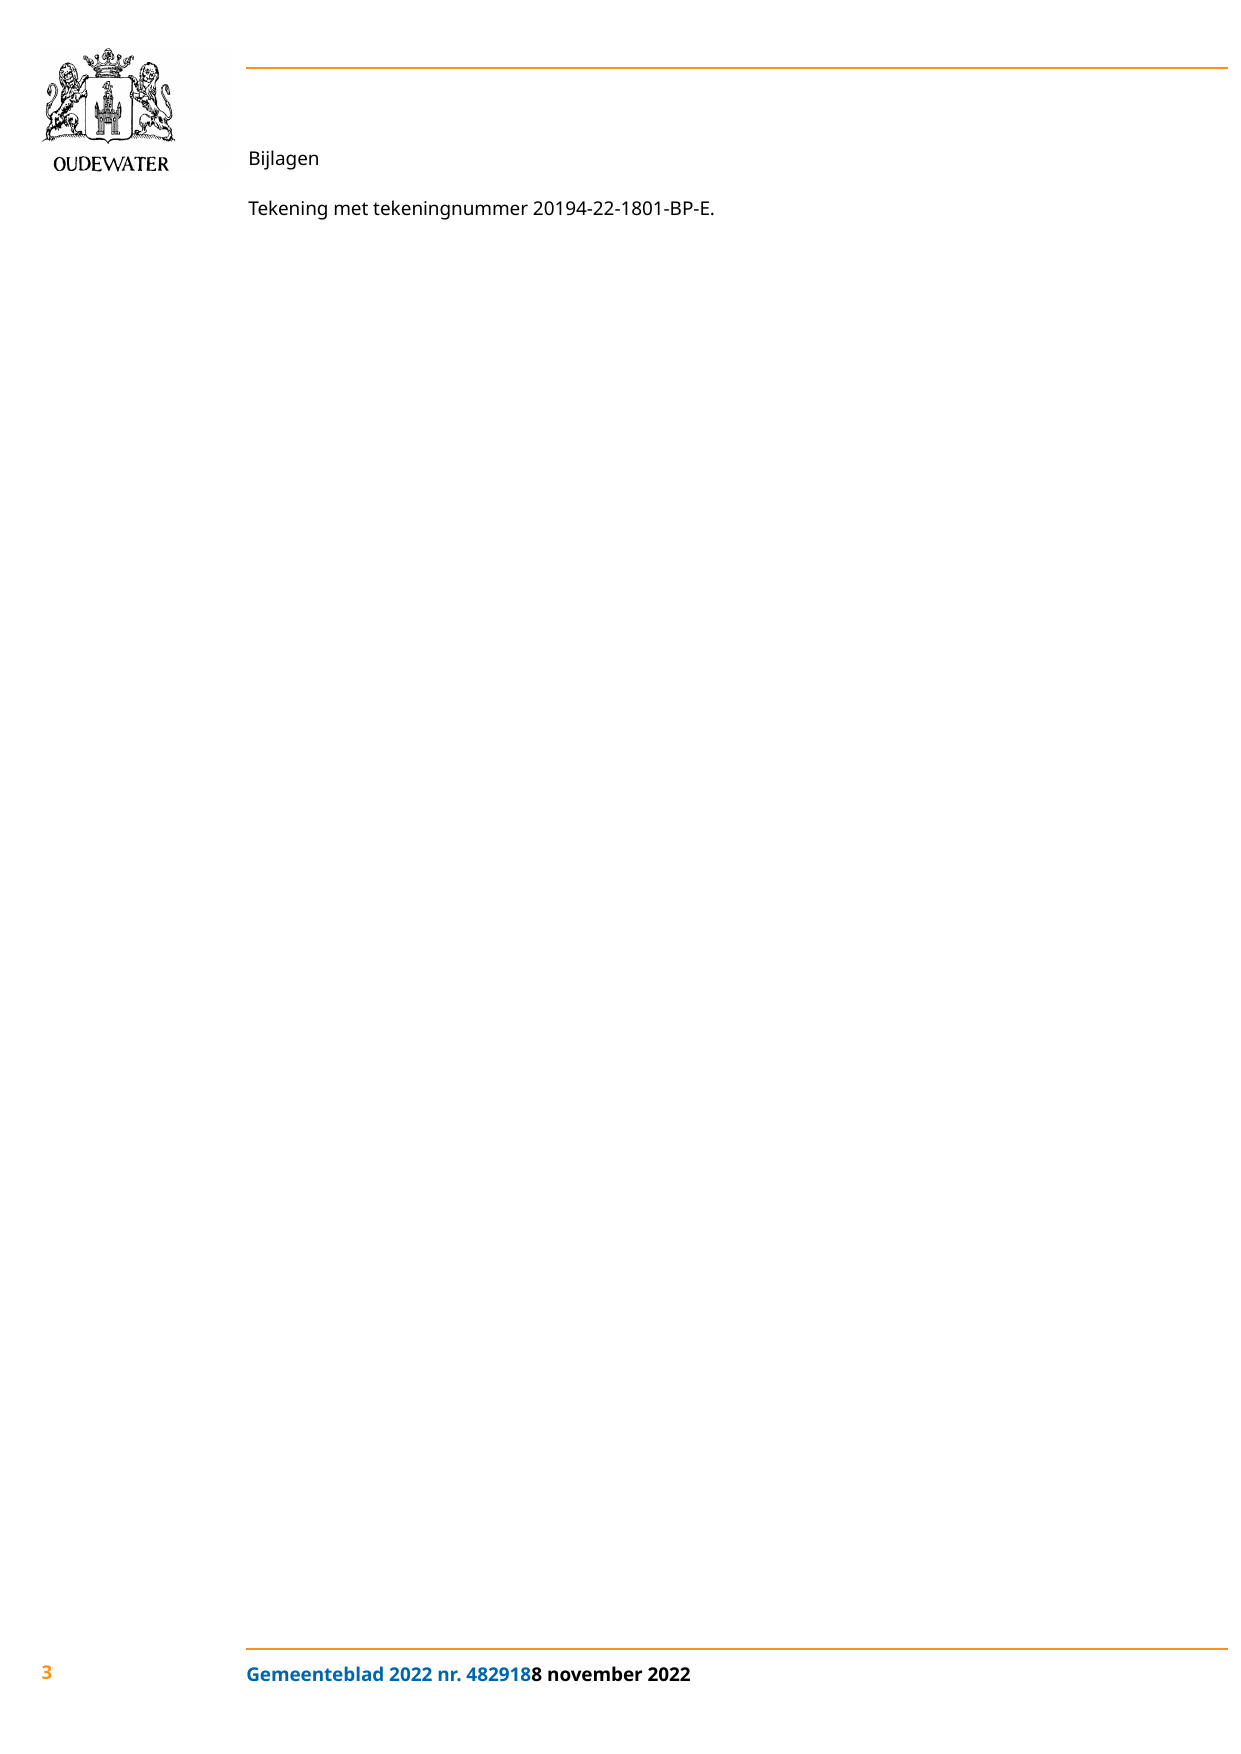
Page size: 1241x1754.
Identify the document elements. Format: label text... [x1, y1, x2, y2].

picture [41, 47, 231, 172]
text Bijlagen [248, 145, 1152, 171]
text Tekening met tekeningnummer 20194-22-1801-BP-E. [248, 196, 1152, 221]
